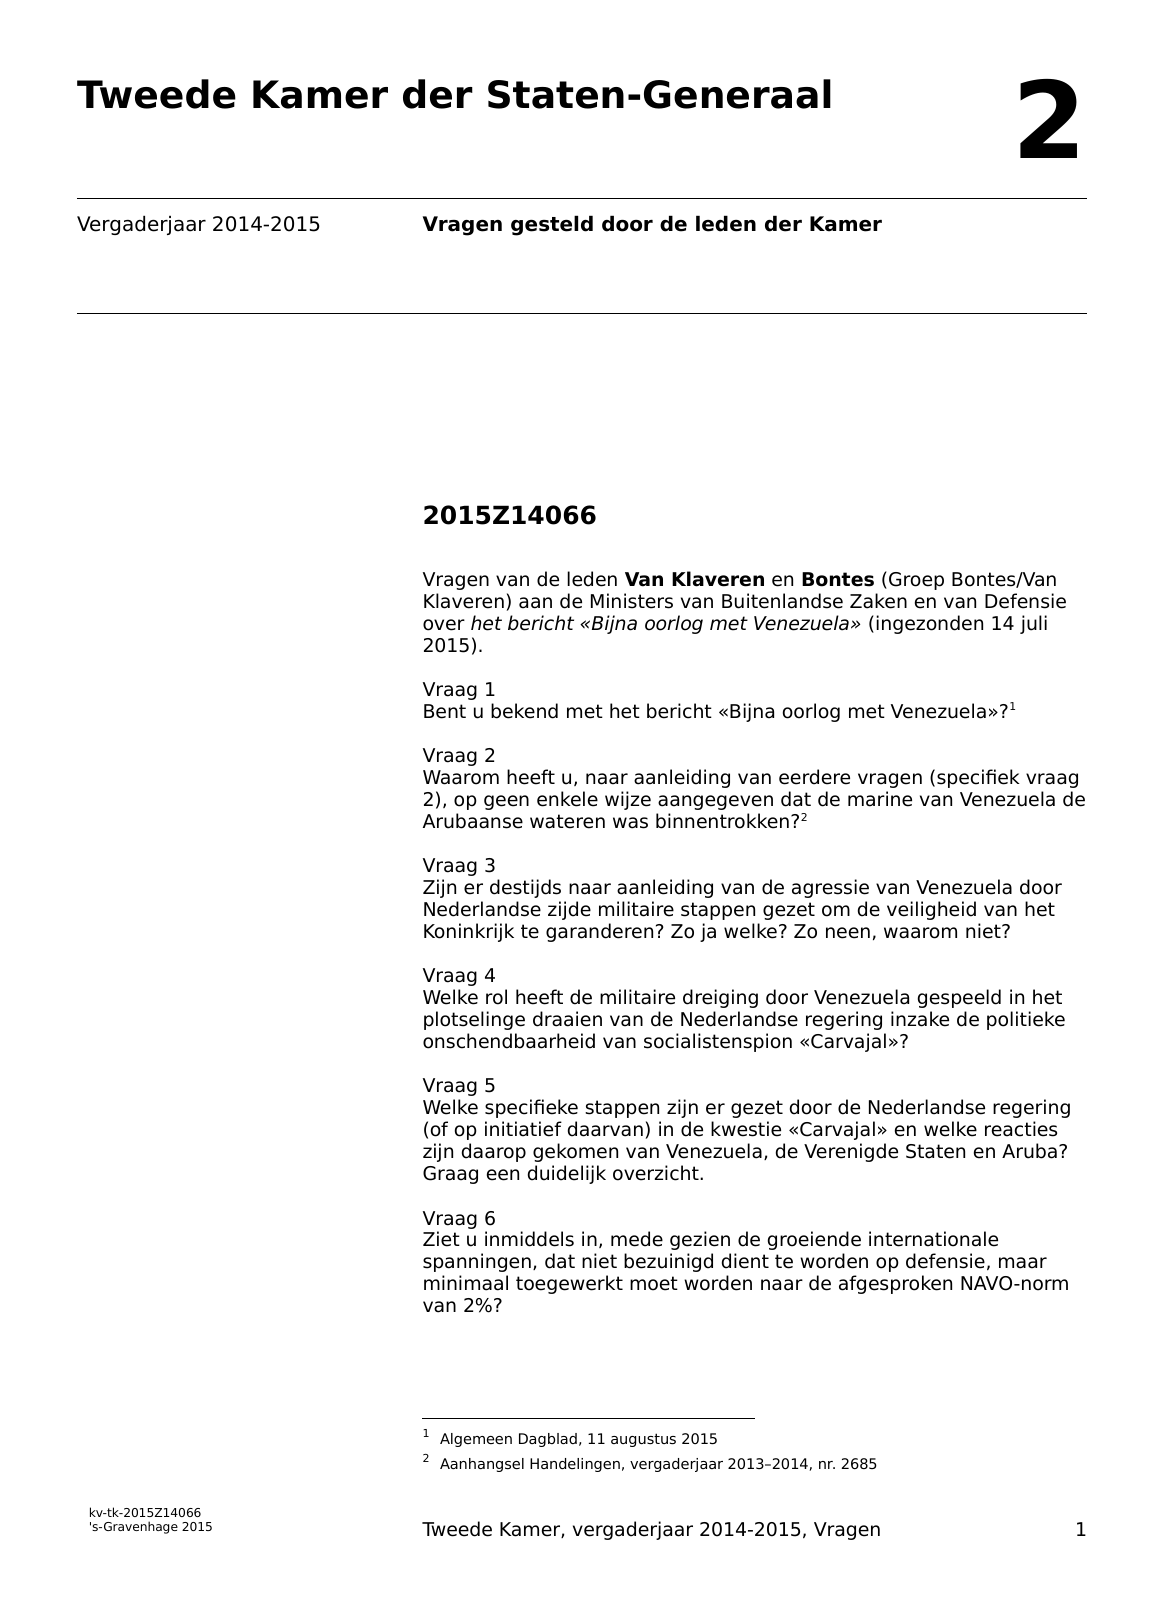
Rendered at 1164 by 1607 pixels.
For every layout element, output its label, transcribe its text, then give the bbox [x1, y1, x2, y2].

table_header Tweede Kamer der Staten-Generaal [77, 59, 886, 198]
table_cell Vragen gesteld door de leden der Kamer [422, 199, 1087, 313]
text Waarom heeft u, naar aanleiding van eerdere vragen (specifiek vraag 2), op geen enkele wijze aangegeven dat de marine van Venezuela de Arubaanse wateren was binnentrokken? [422, 767, 1087, 833]
table_cell Vergaderjaar 2014-2015 [77, 199, 422, 313]
text Aanhangsel Handelingen, vergaderjaar 2013–2014, nr. 2685 [422, 1452, 1087, 1474]
text 's-Gravenhage 2015 [88, 1520, 323, 1534]
text Welke rol heeft de militaire dreiging door Venezuela gespeeld in het plotselinge draaien van de Nederlandse regering inzake de politieke onschendbaarheid van socialistenspion «Carvajal»? [422, 987, 1087, 1053]
text Vraag 5 [422, 1075, 1087, 1097]
text kv-tk-2015Z14066 [88, 1506, 323, 1520]
text Algemeen Dagblad, 11 augustus 2015 [422, 1427, 1087, 1449]
text Vragen van de leden Van Klaveren en Bontes (Groep Bontes/Van Klaveren) aan de Ministers van Buitenlandse Zaken en van Defensie over het bericht «Bijna oorlog met Venezuela» (ingezonden 14 juli 2015). [422, 569, 1087, 657]
table_header 2 [886, 59, 1087, 198]
text Ziet u inmiddels in, mede gezien de groeiende internationale spanningen, dat niet bezuinigd dient te worden op defensie, maar minimaal toegewerkt moet worden naar de afgesproken NAVO-norm van 2%? [422, 1229, 1087, 1317]
text Vraag 2 [422, 745, 1087, 767]
text Vraag 6 [422, 1207, 1087, 1229]
text Vraag 4 [422, 965, 1087, 987]
text 2015Z14066 [422, 501, 1087, 531]
text Bent u bekend met het bericht «Bijna oorlog met Venezuela»? [422, 701, 1087, 723]
text Vraag 3 [422, 855, 1087, 877]
text Zijn er destijds naar aanleiding van de agressie van Venezuela door Nederlandse zijde militaire stappen gezet om de veiligheid van het Koninkrijk te garanderen? Zo ja welke? Zo neen, waarom niet? [422, 877, 1087, 943]
text Vraag 1 [422, 679, 1087, 701]
text Welke specifieke stappen zijn er gezet door de Nederlandse regering (of op initiatief daarvan) in de kwestie «Carvajal» en welke reacties zijn daarop gekomen van Venezuela, de Verenigde Staten en Aruba? Graag een duidelijk overzicht. [422, 1097, 1087, 1185]
